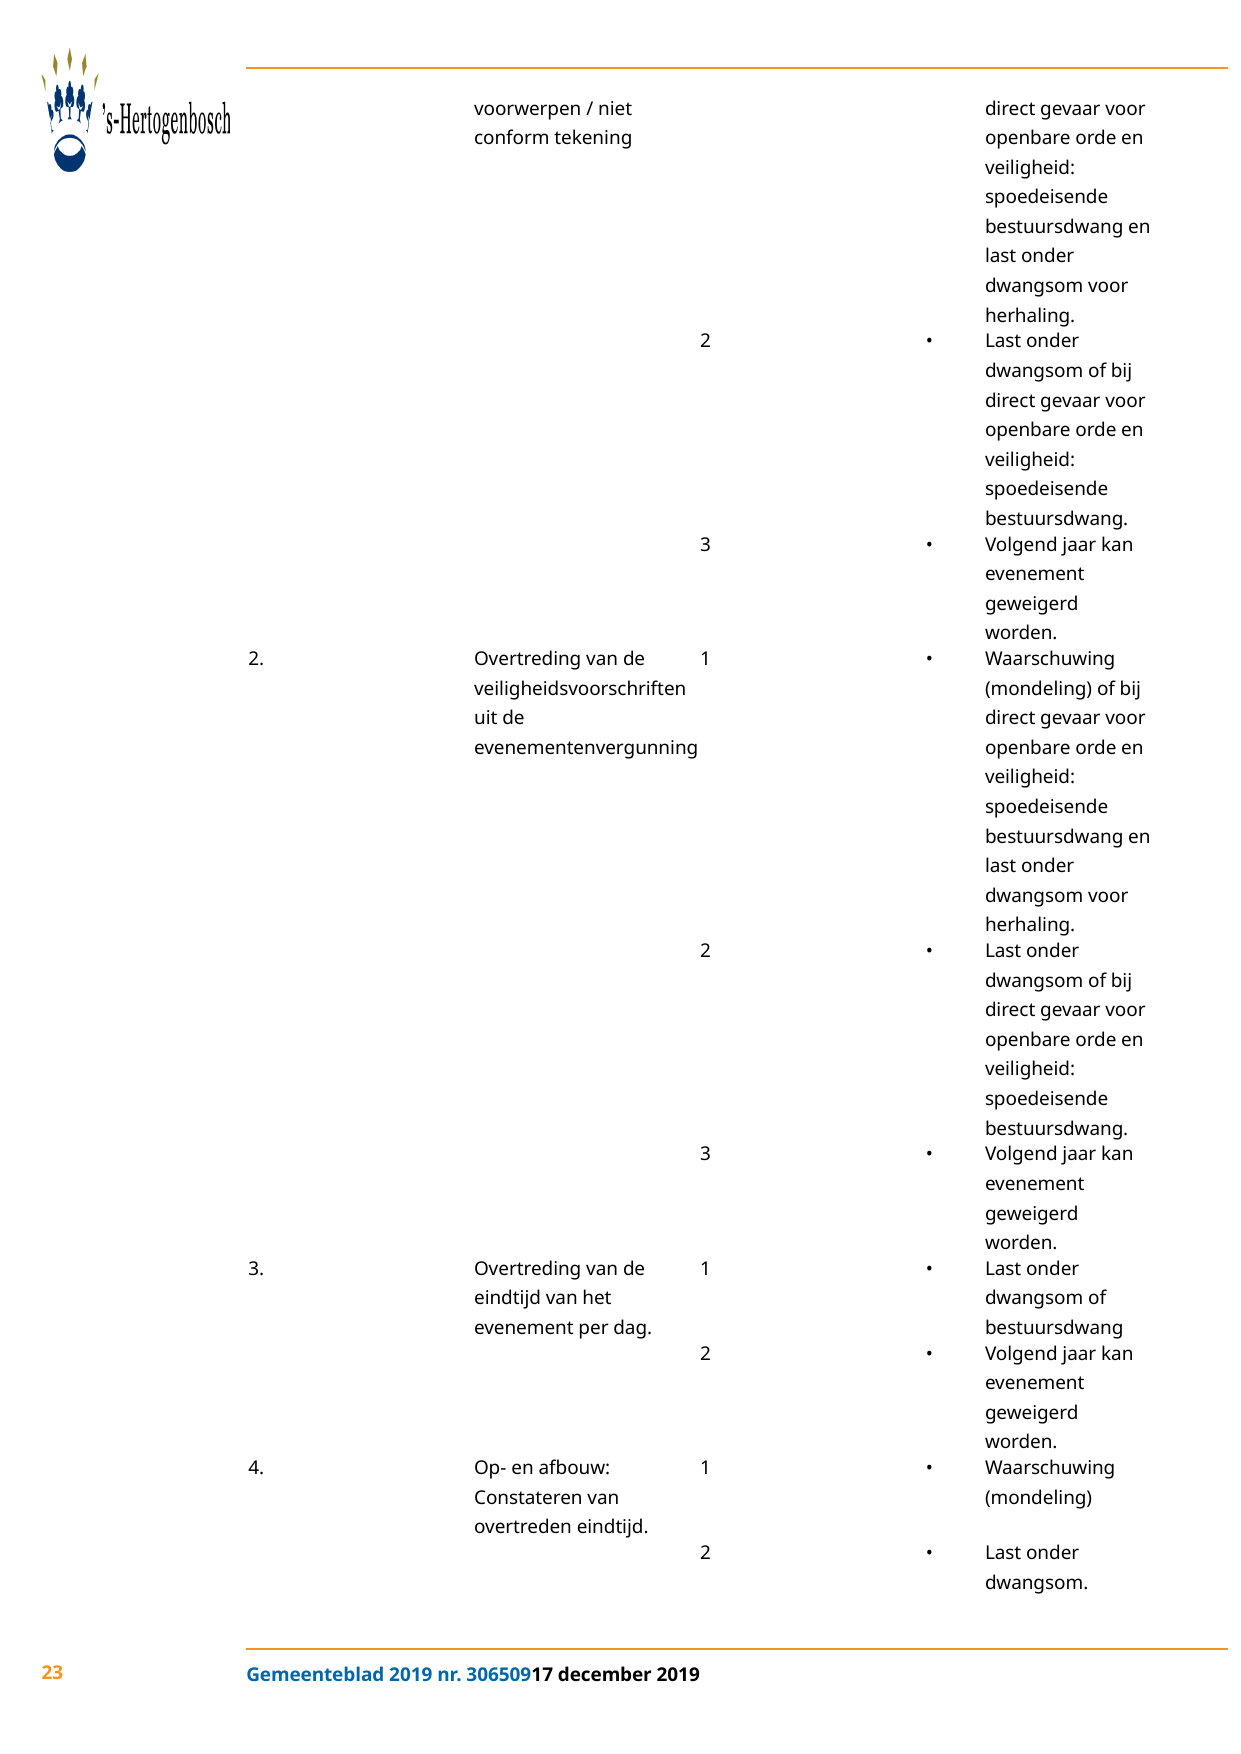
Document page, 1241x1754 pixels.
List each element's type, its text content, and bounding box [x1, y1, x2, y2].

table_cell Waarschuwing (mondeling) of bij direct gevaar voor openbare orde en veiligheid: spoedeisende bestuursdwang en last onder dwangsom voor herhaling. [926, 645, 1152, 937]
table_cell Op- en afbouw: Constateren van overtreden eindtijd. [474, 1454, 700, 1539]
picture [41, 47, 231, 172]
table_cell 3 [700, 1141, 926, 1255]
table_cell [248, 95, 474, 328]
table_cell direct gevaar voor openbare orde en veiligheid: spoedeisende bestuursdwang en last onder dwangsom voor herhaling. [926, 95, 1152, 328]
table_cell 1 [700, 1255, 926, 1340]
table_cell [474, 328, 700, 531]
table_cell 3. [248, 1255, 474, 1340]
table_cell Overtreding van de veiligheidsvoorschriften uit de evenementenvergunning [474, 645, 700, 937]
table_cell 2. [248, 645, 474, 937]
table_cell 2 [700, 1539, 926, 1594]
table_cell voorwerpen / niet conform tekening [474, 95, 700, 328]
table_cell [248, 328, 474, 531]
table_cell [474, 531, 700, 645]
table_cell Volgend jaar kan evenement geweigerd worden. [926, 531, 1152, 645]
table_cell Last onder dwangsom of bij direct gevaar voor openbare orde en veiligheid: spoedeisende bestuursdwang. [926, 937, 1152, 1141]
table_cell 2 [700, 1340, 926, 1454]
table_cell [248, 1141, 474, 1255]
table_cell [248, 1539, 474, 1594]
table_cell [248, 531, 474, 645]
table_cell 4. [248, 1454, 474, 1539]
table_cell Overtreding van de eindtijd van het evenement per dag. [474, 1255, 700, 1340]
table_cell [474, 937, 700, 1141]
table_cell [248, 1340, 474, 1454]
table_cell 1 [700, 1454, 926, 1539]
table_cell 1 [700, 645, 926, 937]
table_cell Waarschuwing (mondeling) [926, 1454, 1152, 1539]
table_cell Last onder dwangsom of bij direct gevaar voor openbare orde en veiligheid: spoedeisende bestuursdwang. [926, 328, 1152, 531]
table_cell Last onder dwangsom of bestuursdwang [926, 1255, 1152, 1340]
table_cell Last onder dwangsom. [926, 1539, 1152, 1594]
table_cell Volgend jaar kan evenement geweigerd worden. [926, 1340, 1152, 1454]
table_cell 2 [700, 937, 926, 1141]
table_cell 3 [700, 531, 926, 645]
table_cell [700, 95, 926, 328]
table_cell [248, 937, 474, 1141]
table_cell Volgend jaar kan evenement geweigerd worden. [926, 1141, 1152, 1255]
table_cell 2 [700, 328, 926, 531]
table_cell [474, 1141, 700, 1255]
table_cell [474, 1539, 700, 1594]
table_cell [474, 1340, 700, 1454]
